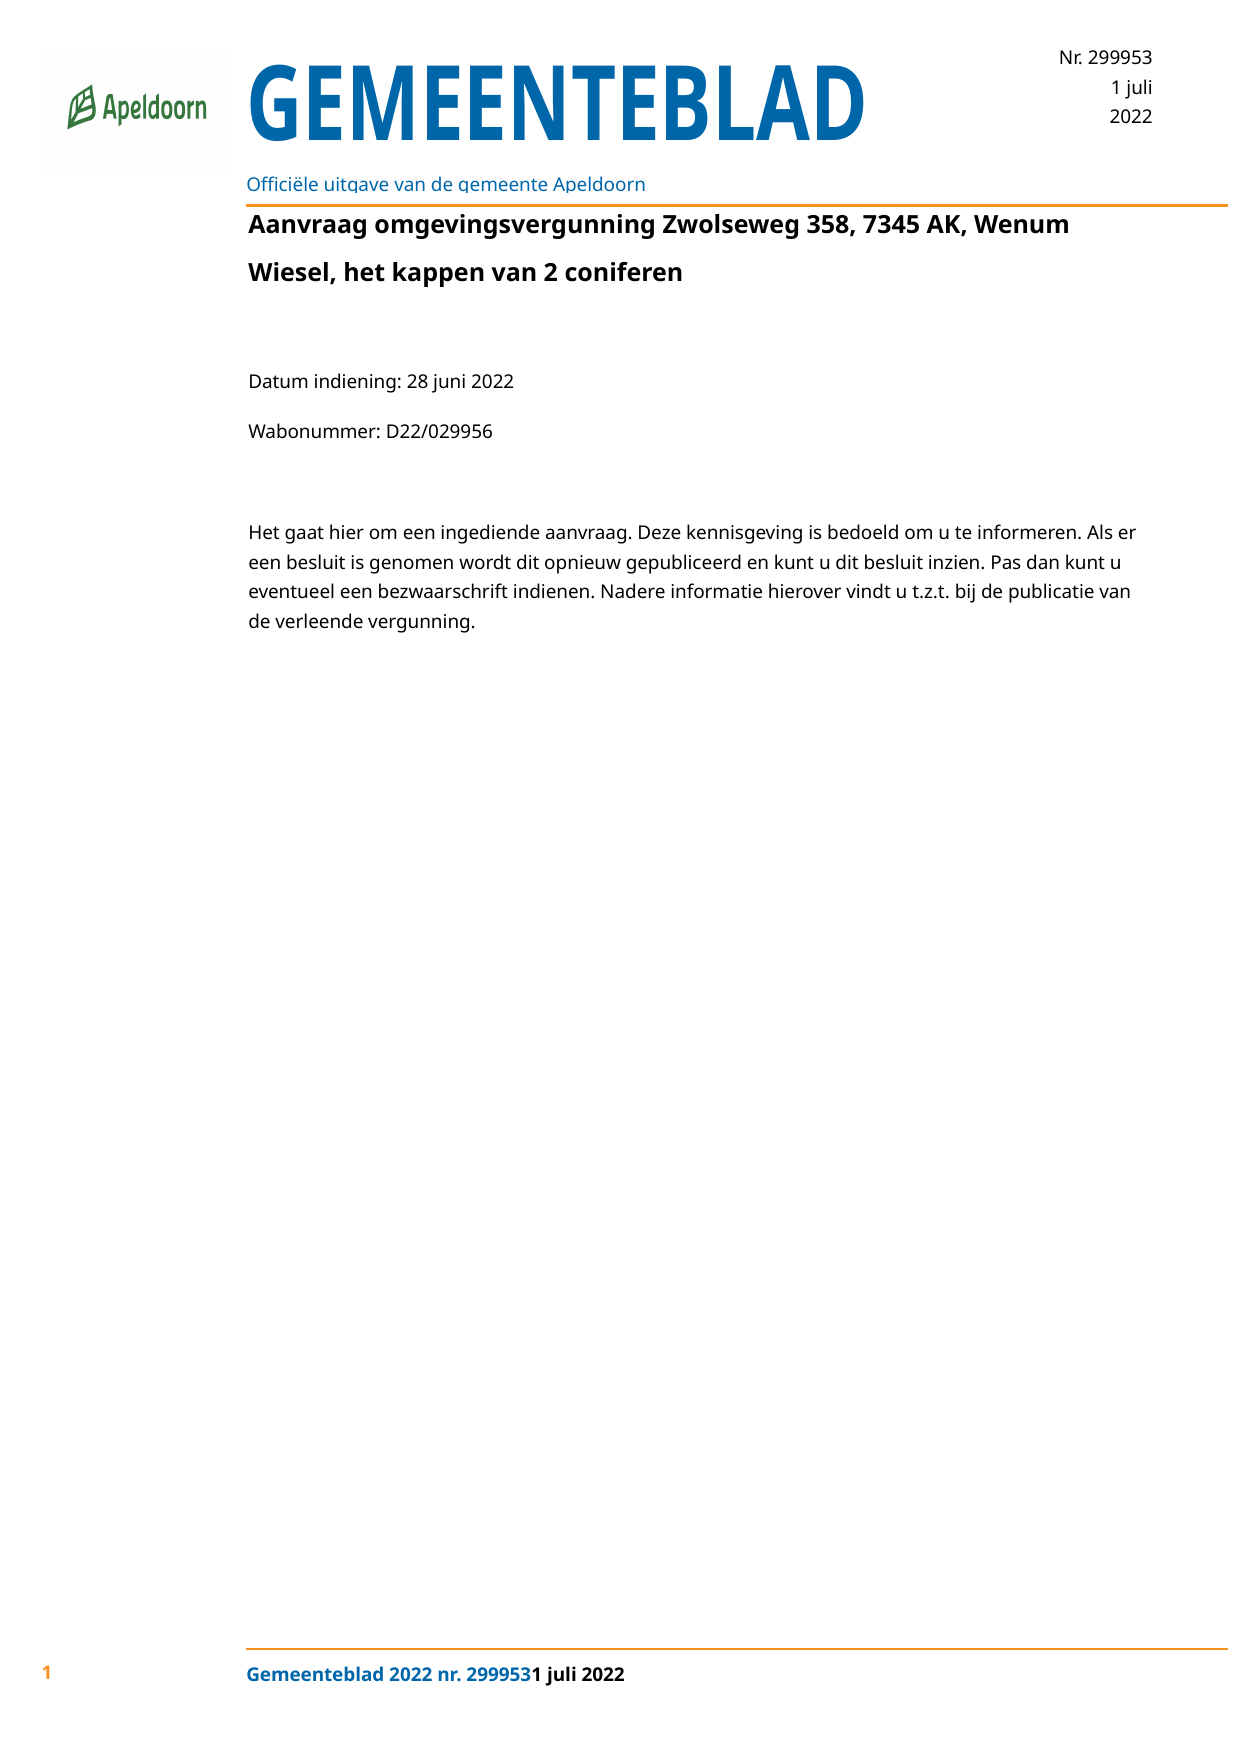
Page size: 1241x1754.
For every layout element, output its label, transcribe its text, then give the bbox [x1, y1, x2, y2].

picture [41, 47, 231, 172]
text Datum indiening: 28 juni 2022 [248, 368, 1152, 394]
text Aanvraag omgevingsvergunning Zwolseweg 358, 7345 AK, Wenum Wiesel, het kappen van 2 coniferen [248, 207, 1152, 288]
text Wabonummer: D22/029956 [248, 419, 1152, 444]
text Het gaat hier om een ingediende aanvraag. Deze kennisgeving is bedoeld om u te informeren. Als er een besluit is genomen wordt dit opnieuw gepubliceerd en kunt u dit besluit inzien. Pas dan kunt u eventueel een bezwaarschrift indienen. Nadere informatie hierover vindt u t.z.t. bij de publicatie van de verleende vergunning. [248, 519, 1152, 634]
